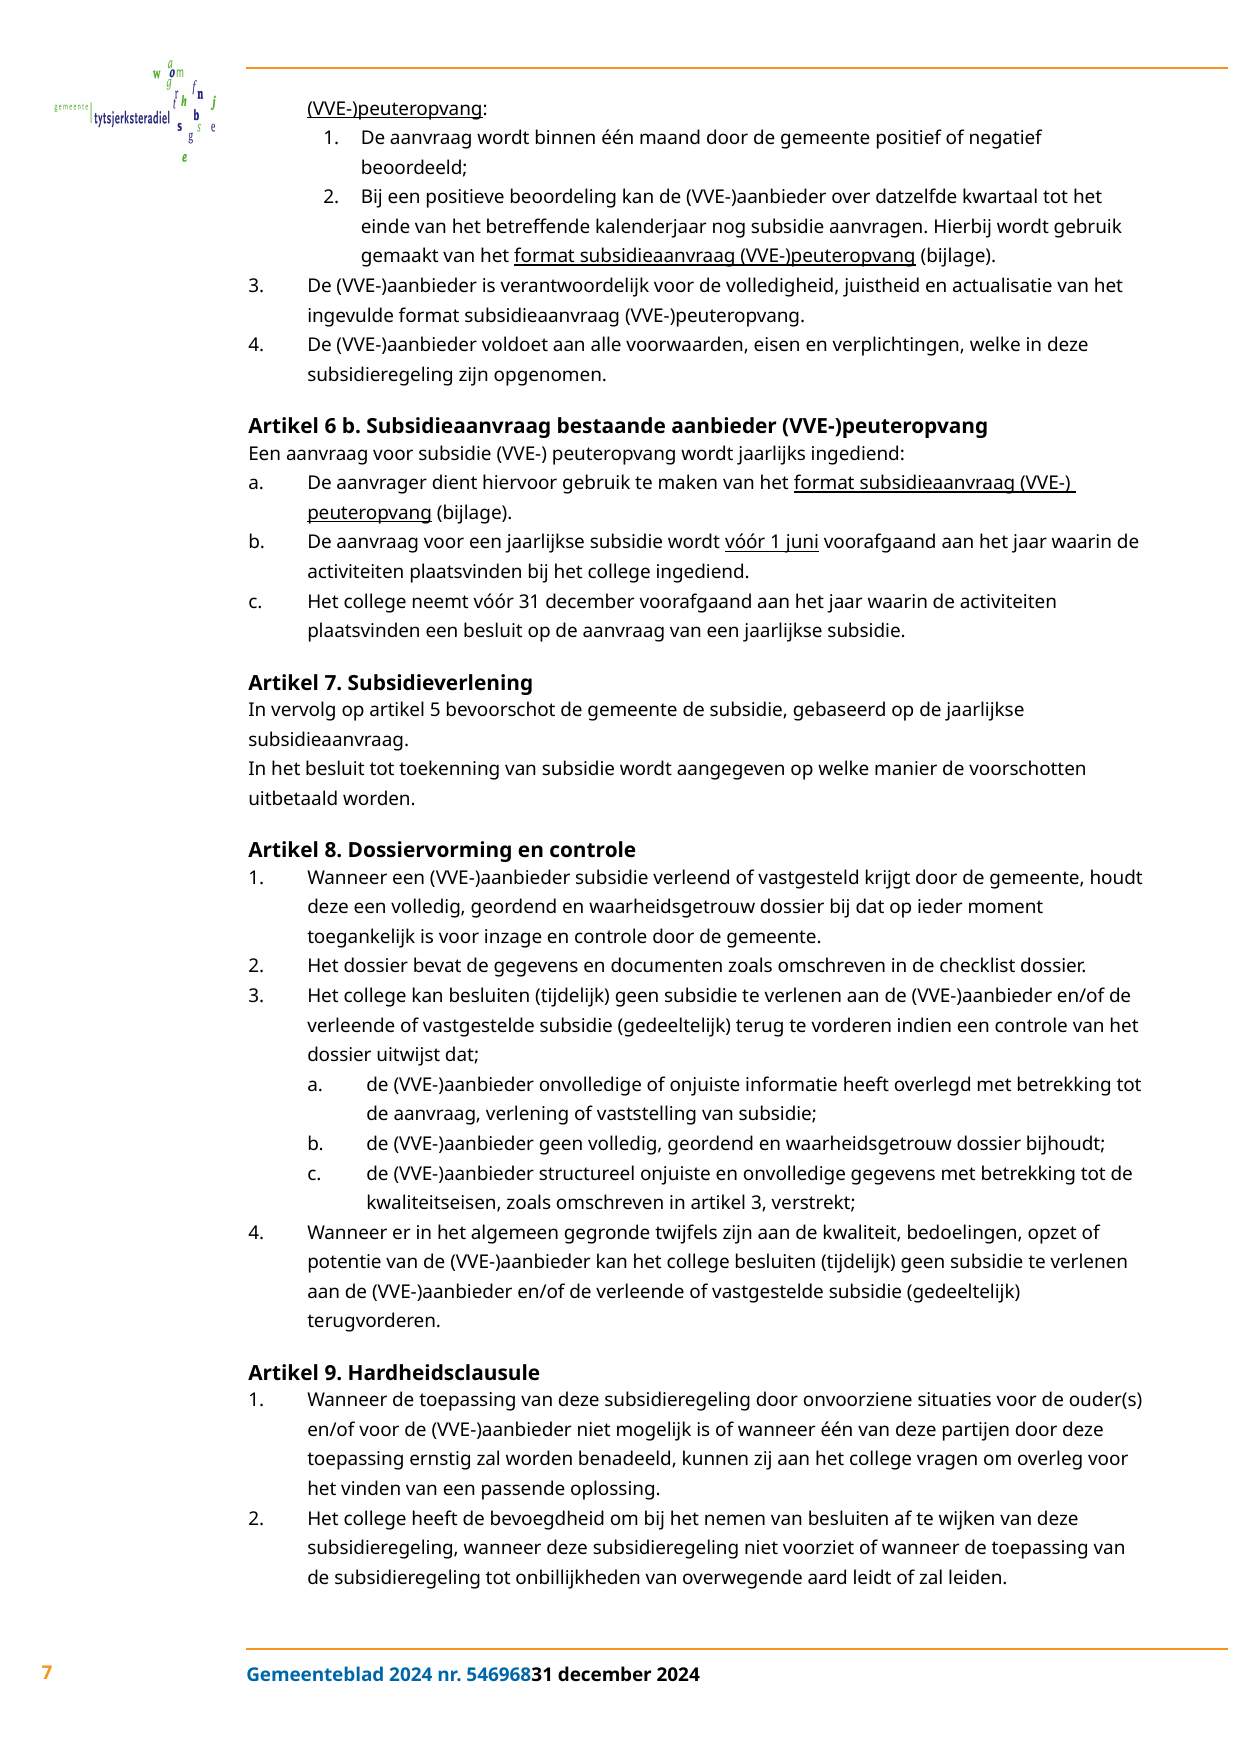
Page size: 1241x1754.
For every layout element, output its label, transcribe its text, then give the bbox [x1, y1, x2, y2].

text In het besluit tot toekenning van subsidie wordt aangegeven op welke manier de voorschotten uitbetaald worden. [248, 755, 1152, 811]
picture [41, 47, 231, 172]
text Artikel 9. Hardheidsclausule [248, 1358, 1152, 1386]
text Artikel 7. Subsidieverlening [248, 668, 1152, 696]
list Het dossier bevat de gegevens en documenten zoals omschreven in de checklist dossier. [248, 953, 1152, 978]
list Wanneer de toepassing van deze subsidieregeling door onvoorziene situaties voor de ouder(s) en/of voor de (VVE-)aanbieder niet mogelijk is of wanneer één van deze partijen door deze toepassing ernstig zal worden benadeeld, kunnen zij aan het college vragen om overleg voor het vinden van een passende oplossing. [248, 1386, 1152, 1501]
list de (VVE-)aanbieder geen volledig, geordend en waarheidsgetrouw dossier bijhoudt; [307, 1130, 1152, 1156]
list De aanvraag voor een jaarlijkse subsidie wordt vóór 1 juni voorafgaand aan het jaar waarin de activiteiten plaatsvinden bij het college ingediend. [248, 529, 1152, 584]
list Bij een positieve beoordeling kan de (VVE-)aanbieder over datzelfde kwartaal tot het einde van het betreffende kalenderjaar nog subsidie aanvragen. Hierbij wordt gebruik gemaakt van het format subsidieaanvraag (VVE-)peuteropvang (bijlage). [323, 183, 1152, 268]
text Artikel 8. Dossiervorming en controle [248, 835, 1152, 864]
list de (VVE-)aanbieder structureel onjuiste en onvolledige gegevens met betrekking tot de kwaliteitseisen, zoals omschreven in artikel 3, verstrekt; [307, 1160, 1152, 1215]
list Het college heeft de bevoegdheid om bij het nemen van besluiten af te wijken van deze subsidieregeling, wanneer deze subsidieregeling niet voorziet of wanneer de toepassing van de subsidieregeling tot onbillijkheden van overwegende aard leidt of zal leiden. [248, 1505, 1152, 1590]
list De (VVE-)aanbieder voldoet aan alle voorwaarden, eisen en verplichtingen, welke in deze subsidieregeling zijn opgenomen. [248, 331, 1152, 387]
list De aanvrager dient hiervoor gebruik te maken van het format subsidieaanvraag (VVE-) peuteropvang (bijlage). [248, 469, 1152, 525]
list de (VVE-)aanbieder onvolledige of onjuiste informatie heeft overlegd met betrekking tot de aanvraag, verlening of vaststelling van subsidie; [307, 1071, 1152, 1126]
text In vervolg op artikel 5 bevoorschot de gemeente de subsidie, gebaseerd op de jaarlijkse subsidieaanvraag. [248, 696, 1152, 752]
list De aanvraag wordt binnen één maand door de gemeente positief of negatief beoordeeld; [323, 124, 1152, 180]
list De (VVE-)aanbieder is verantwoordelijk voor de volledigheid, juistheid en actualisatie van het ingevulde format subsidieaanvraag (VVE-)peuteropvang. [248, 272, 1152, 328]
text Een aanvraag voor subsidie (VVE-) peuteropvang wordt jaarlijks ingediend: [248, 440, 1152, 466]
list Wanneer er in het algemeen gegronde twijfels zijn aan de kwaliteit, bedoelingen, opzet of potentie van de (VVE-)aanbieder kan het college besluiten (tijdelijk) geen subsidie te verlenen aan de (VVE-)aanbieder en/of de verleende of vastgestelde subsidie (gedeeltelijk) terugvorderen. [248, 1219, 1152, 1333]
list Wanneer een (VVE-)aanbieder subsidie verleend of vastgesteld krijgt door de gemeente, houdt deze een volledig, geordend en waarheidsgetrouw dossier bij dat op ieder moment toegankelijk is voor inzage en controle door de gemeente. [248, 864, 1152, 949]
list Het college kan besluiten (tijdelijk) geen subsidie te verlenen aan de (VVE-)aanbieder en/of de verleende of vastgestelde subsidie (gedeeltelijk) terug te vorderen indien een controle van het dossier uitwijst dat; [248, 982, 1152, 1067]
list Het college neemt vóór 31 december voorafgaand aan het jaar waarin de activiteiten plaatsvinden een besluit op de aanvraag van een jaarlijkse subsidie. [248, 588, 1152, 643]
list (VVE-)peuteropvang: [248, 95, 1152, 121]
text Artikel 6 b. Subsidieaanvraag bestaande aanbieder (VVE-)peuteropvang [248, 411, 1152, 440]
